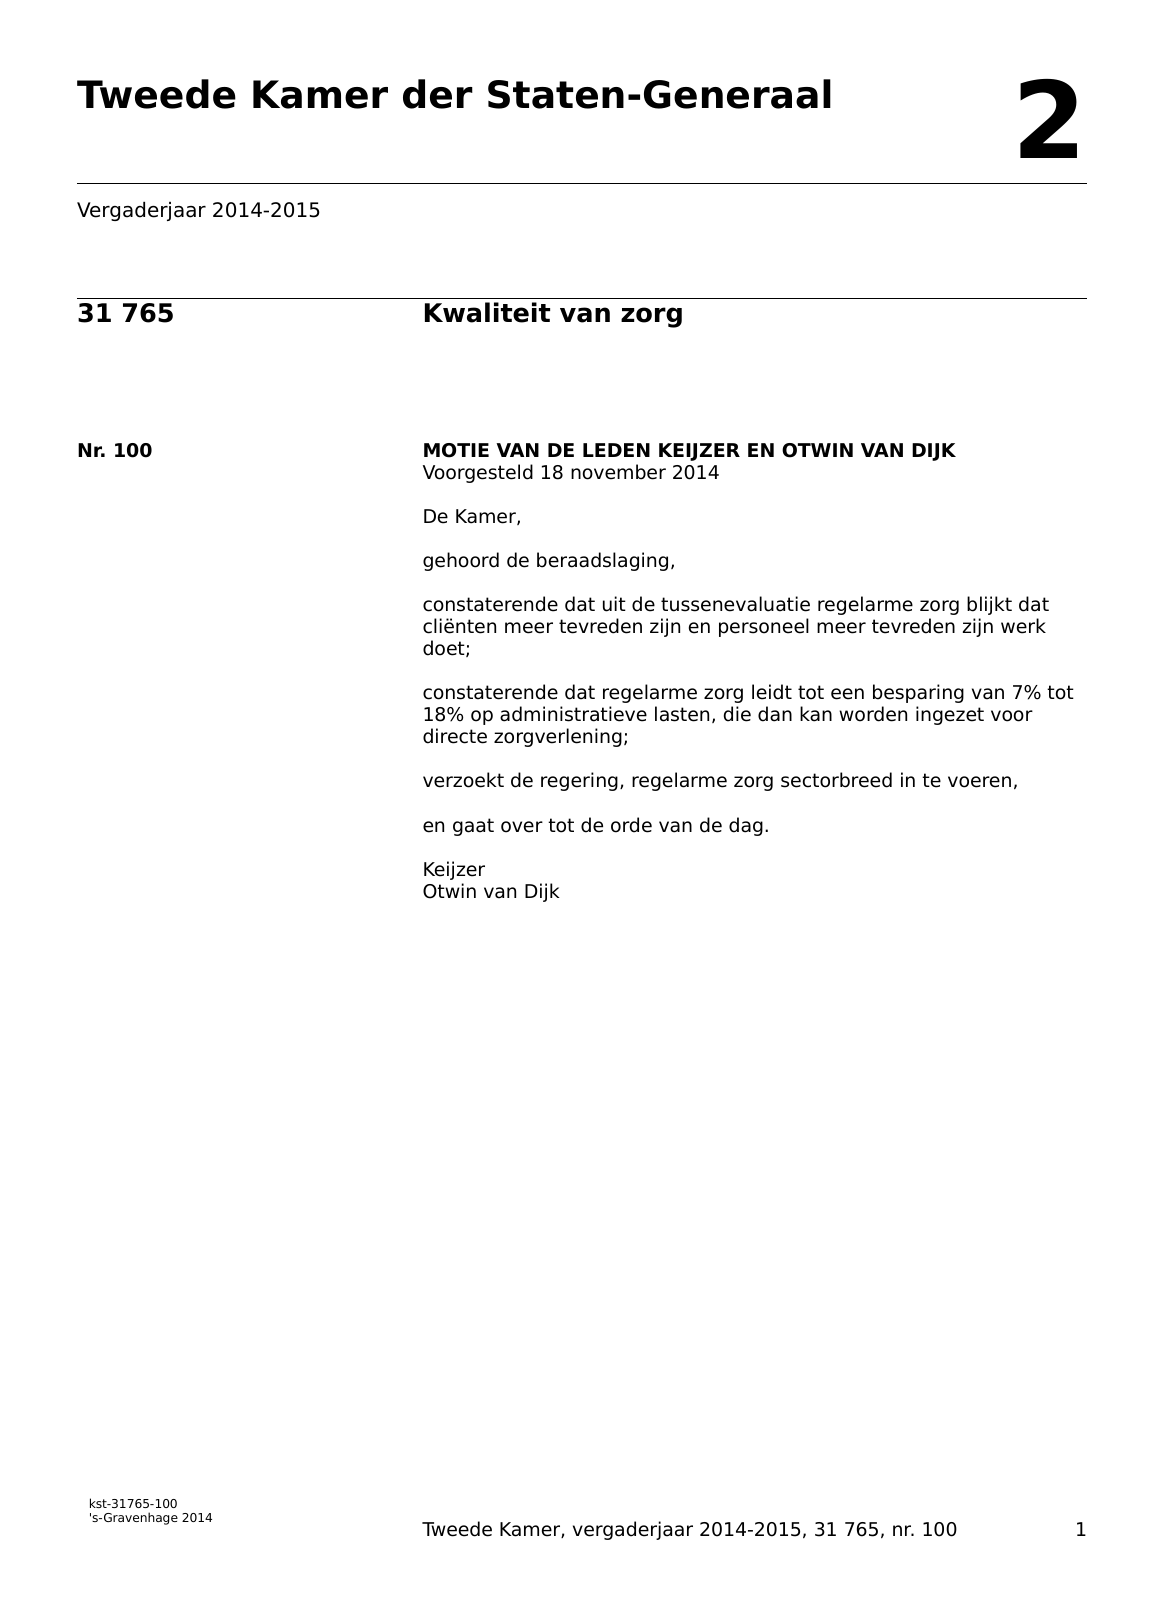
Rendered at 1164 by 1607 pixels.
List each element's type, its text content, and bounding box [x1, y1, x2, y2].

text Voorgesteld 18 november 2014 [422, 462, 1087, 484]
text kst-31765-100 [88, 1497, 323, 1511]
table_header Tweede Kamer der Staten-Generaal [77, 59, 886, 183]
text en gaat over tot de orde van de dag. [422, 814, 1087, 837]
text gehoord de beraadslaging, [422, 550, 1087, 572]
text constaterende dat uit de tussenevaluatie regelarme zorg blijkt dat cliënten meer tevreden zijn en personeel meer tevreden zijn werk doet; [422, 594, 1087, 660]
text Otwin van Dijk [422, 881, 1087, 903]
text De Kamer, [422, 506, 1087, 528]
text constaterende dat regelarme zorg leidt tot een besparing van 7% tot 18% op administratieve lasten, die dan kan worden ingezet voor directe zorgverlening; [422, 682, 1087, 748]
text 's-Gravenhage 2014 [88, 1511, 323, 1525]
text verzoekt de regering, regelarme zorg sectorbreed in te voeren, [422, 770, 1087, 792]
subtitle Nr. 100 MOTIE VAN DE LEDEN KEIJZER EN OTWIN VAN DIJK [77, 440, 1087, 462]
text Keijzer [422, 859, 1087, 881]
table_cell Vergaderjaar 2014-2015 [77, 184, 1087, 298]
table_header 2 [886, 59, 1087, 183]
subtitle 31 765 Kwaliteit van zorg [77, 299, 1087, 329]
